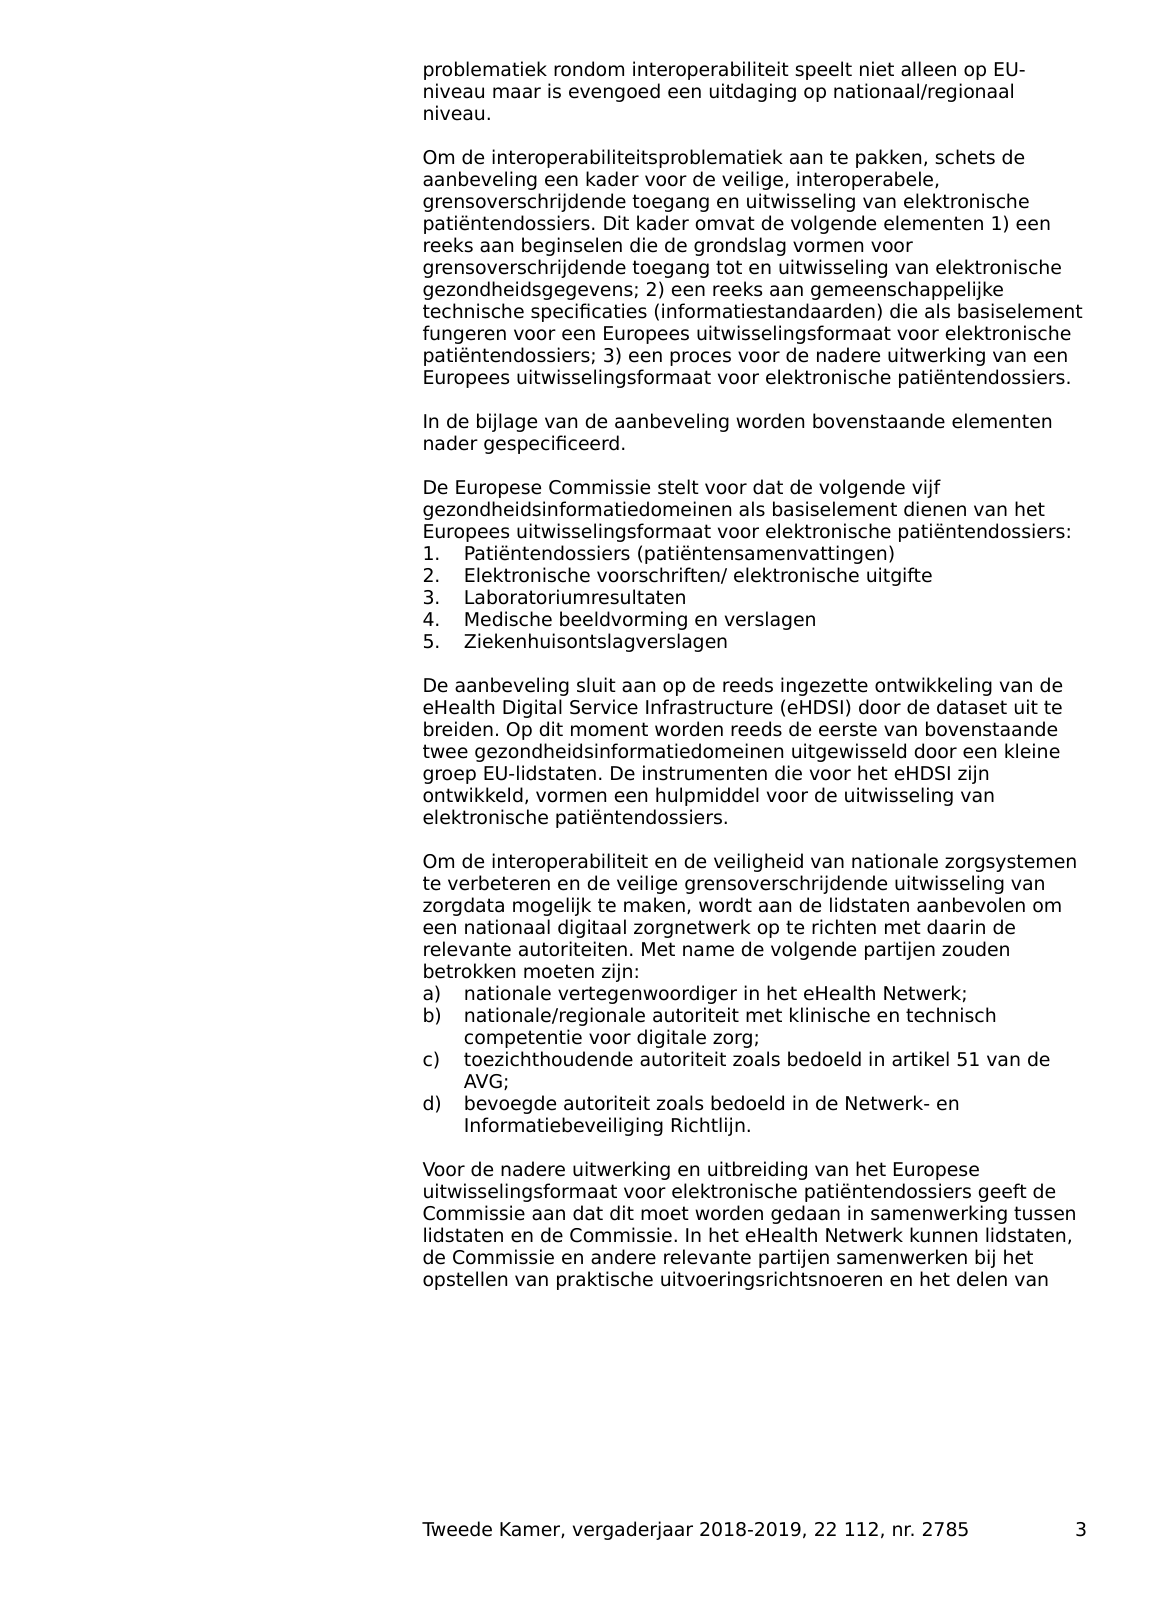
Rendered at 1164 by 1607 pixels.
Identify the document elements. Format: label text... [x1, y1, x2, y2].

text In de bijlage van de aanbeveling worden bovenstaande elementen nader gespecificeerd. [422, 411, 1087, 455]
text 3. Laboratoriumresultaten [422, 587, 1087, 609]
text De Europese Commissie stelt voor dat de volgende vijf gezondheidsinformatiedomeinen als basiselement dienen van het Europees uitwisselingsformaat voor elektronische patiëntendossiers: [422, 477, 1087, 543]
text d) bevoegde autoriteit zoals bedoeld in de Netwerk- en Informatiebeveiliging Richtlijn. [422, 1093, 1087, 1137]
text 2. Elektronische voorschriften/ elektronische uitgifte [422, 565, 1087, 587]
text problematiek rondom interoperabiliteit speelt niet alleen op EU-niveau maar is evengoed een uitdaging op nationaal/regionaal niveau. [422, 59, 1087, 125]
text 5. Ziekenhuisontslagverslagen [422, 631, 1087, 653]
text a) nationale vertegenwoordiger in het eHealth Netwerk; [422, 983, 1087, 1005]
text Om de interoperabiliteitsproblematiek aan te pakken, schets de aanbeveling een kader voor de veilige, interoperabele, grensoverschrijdende toegang en uitwisseling van elektronische patiëntendossiers. Dit kader omvat de volgende elementen 1) een reeks aan beginselen die de grondslag vormen voor grensoverschrijdende toegang tot en uitwisseling van elektronische gezondheidsgegevens; 2) een reeks aan gemeenschappelijke technische specificaties (informatiestandaarden) die als basiselement fungeren voor een Europees uitwisselingsformaat voor elektronische patiëntendossiers; 3) een proces voor de nadere uitwerking van een Europees uitwisselingsformaat voor elektronische patiëntendossiers. [422, 147, 1087, 389]
text 1. Patiëntendossiers (patiëntensamenvattingen) [422, 543, 1087, 565]
text Voor de nadere uitwerking en uitbreiding van het Europese uitwisselingsformaat voor elektronische patiëntendossiers geeft de Commissie aan dat dit moet worden gedaan in samenwerking tussen lidstaten en de Commissie. In het eHealth Netwerk kunnen lidstaten, de Commissie en andere relevante partijen samenwerken bij het opstellen van praktische uitvoeringsrichtsnoeren en het delen van [422, 1159, 1087, 1313]
text Om de interoperabiliteit en de veiligheid van nationale zorgsystemen te verbeteren en de veilige grensoverschrijdende uitwisseling van zorgdata mogelijk te maken, wordt aan de lidstaten aanbevolen om een nationaal digitaal zorgnetwerk op te richten met daarin de relevante autoriteiten. Met name de volgende partijen zouden betrokken moeten zijn: [422, 851, 1087, 983]
text c) toezichthoudende autoriteit zoals bedoeld in artikel 51 van de AVG; [422, 1049, 1087, 1093]
text De aanbeveling sluit aan op de reeds ingezette ontwikkeling van de eHealth Digital Service Infrastructure (eHDSI) door de dataset uit te breiden. Op dit moment worden reeds de eerste van bovenstaande twee gezondheidsinformatiedomeinen uitgewisseld door een kleine groep EU-lidstaten. De instrumenten die voor het eHDSI zijn ontwikkeld, vormen een hulpmiddel voor de uitwisseling van elektronische patiëntendossiers. [422, 675, 1087, 829]
text 4. Medische beeldvorming en verslagen [422, 609, 1087, 631]
text b) nationale/regionale autoriteit met klinische en technisch competentie voor digitale zorg; [422, 1005, 1087, 1049]
